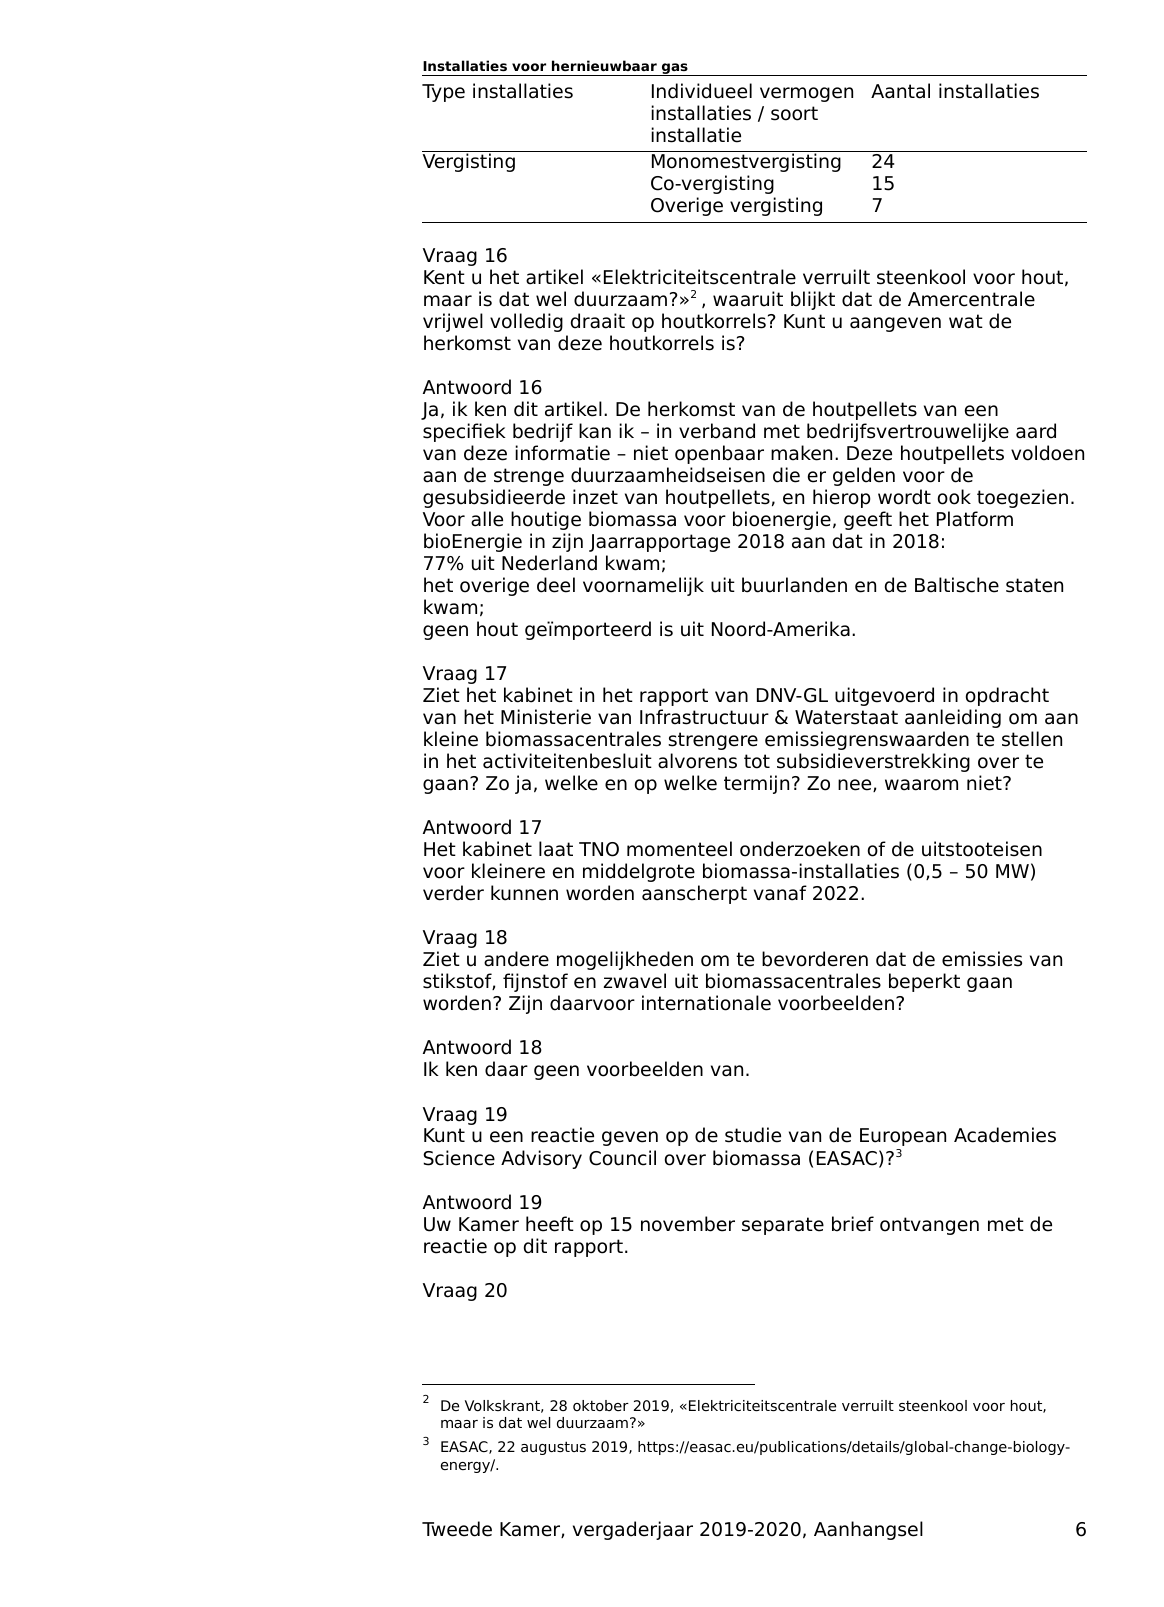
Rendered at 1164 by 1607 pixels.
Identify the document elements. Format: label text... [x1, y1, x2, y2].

text Vraag 17 [422, 663, 1087, 685]
table_cell Co-vergisting [644, 173, 865, 195]
text Ja, ik ken dit artikel. De herkomst van de houtpellets van een specifiek bedrijf kan ik – in verband met bedrijfsvertrouwelijke aard van deze informatie – niet openbaar maken. Deze houtpellets voldoen aan de strenge duurzaamheidseisen die er gelden voor de gesubsidieerde inzet van houtpellets, en hierop wordt ook toegezien. [422, 399, 1087, 509]
table_cell Aantal installaties [865, 76, 1087, 151]
text Ziet u andere mogelijkheden om te bevorderen dat de emissies van stikstof, fijnstof en zwavel uit biomassacentrales beperkt gaan worden? Zijn daarvoor internationale voorbeelden? [422, 949, 1087, 1015]
text Voor alle houtige biomassa voor bioenergie, geeft het Platform bioEnergie in zijn Jaarrapportage 2018 aan dat in 2018: [422, 509, 1087, 553]
text 77% uit Nederland kwam; [422, 553, 1087, 575]
table_cell Overige vergisting [644, 195, 865, 222]
text geen hout geïmporteerd is uit Noord-Amerika. [422, 619, 1087, 641]
text Vraag 20 [422, 1280, 1087, 1302]
table_cell Type installaties [422, 76, 644, 151]
table_cell Monomestvergisting [644, 152, 865, 173]
text Ziet het kabinet in het rapport van DNV-GL uitgevoerd in opdracht van het Ministerie van Infrastructuur & Waterstaat aanleiding om aan kleine biomassacentrales strengere emissiegrenswaarden te stellen in het activiteitenbesluit alvorens tot subsidieverstrekking over te gaan? Zo ja, welke en op welke termijn? Zo nee, waarom niet? [422, 685, 1087, 795]
text Vraag 19 [422, 1103, 1087, 1125]
text Ik ken daar geen voorbeelden van. [422, 1059, 1087, 1081]
text Antwoord 19 [422, 1192, 1087, 1213]
text Antwoord 18 [422, 1037, 1087, 1059]
text Kunt u een reactie geven op de studie van de European Academies Science Advisory Council over biomassa (EASAC)? [422, 1125, 1087, 1169]
text Antwoord 17 [422, 817, 1087, 839]
text Vraag 18 [422, 927, 1087, 949]
table_header Installaties voor hernieuwbaar gas [422, 59, 1087, 75]
text Vraag 16 [422, 245, 1087, 267]
text Kent u het artikel «Elektriciteitscentrale verruilt steenkool voor hout, maar is dat wel duurzaam?», waaruit blijkt dat de Amercentrale vrijwel volledig draait op houtkorrels? Kunt u aangeven wat de herkomst van deze houtkorrels is? [422, 267, 1087, 355]
text EASAC, 22 augustus 2019, https://easac.eu/publications/details/global-change-biology-energy/. [422, 1435, 1087, 1474]
text De Volkskrant, 28 oktober 2019, «Elektriciteitscentrale verruilt steenkool voor hout, maar is dat wel duurzaam?» [422, 1393, 1087, 1432]
text Uw Kamer heeft op 15 november separate brief ontvangen met de reactie op dit rapport. [422, 1213, 1087, 1257]
text Het kabinet laat TNO momenteel onderzoeken of de uitstooteisen voor kleinere en middelgrote biomassa-installaties (0,5 – 50 MW) verder kunnen worden aanscherpt vanaf 2022. [422, 839, 1087, 905]
table_cell [422, 173, 644, 195]
text het overige deel voornamelijk uit buurlanden en de Baltische staten kwam; [422, 575, 1087, 619]
table_cell 24 [865, 152, 1087, 173]
table_cell Individueel vermogen installaties / soort installatie [644, 76, 865, 151]
table_cell [422, 195, 644, 222]
table_cell Vergisting [422, 152, 644, 173]
table_cell 7 [865, 195, 1087, 222]
table_cell 15 [865, 173, 1087, 195]
text Antwoord 16 [422, 377, 1087, 399]
